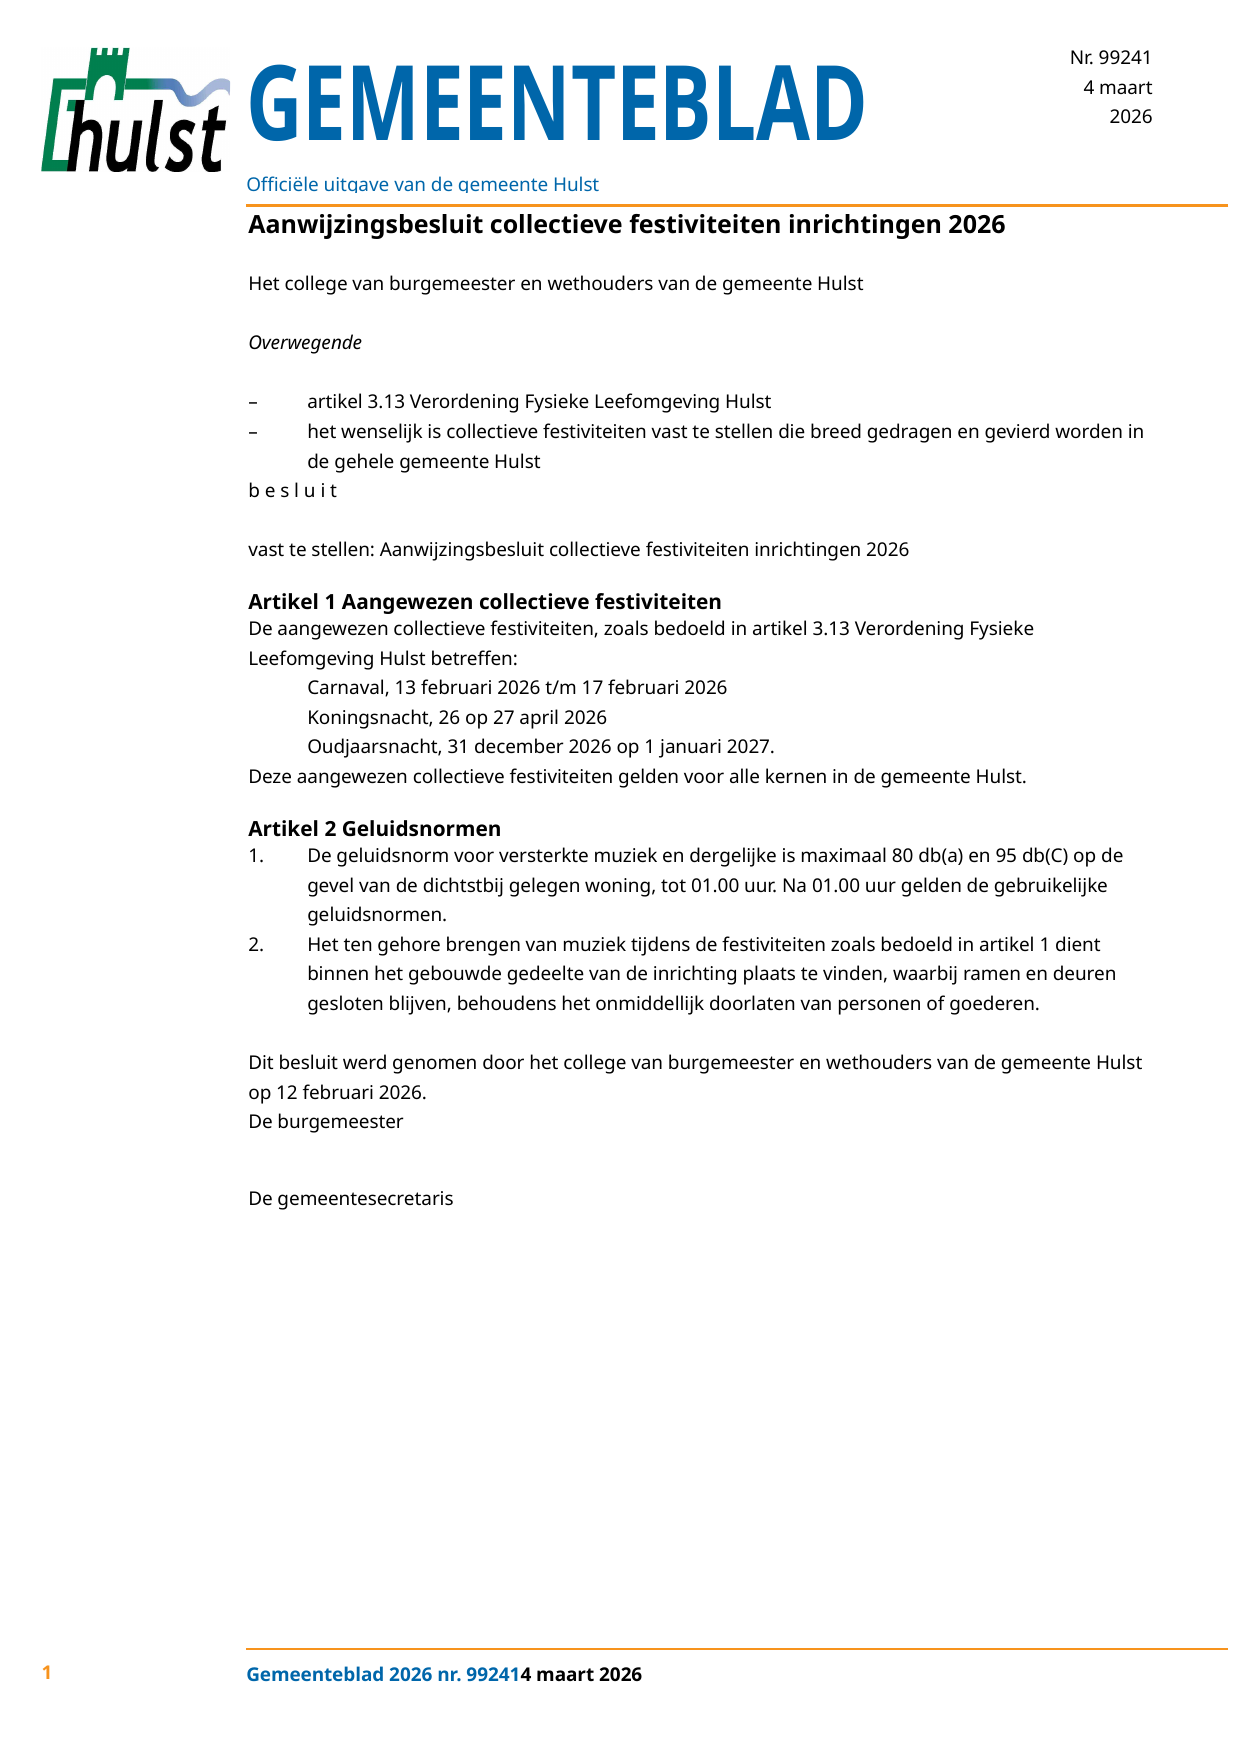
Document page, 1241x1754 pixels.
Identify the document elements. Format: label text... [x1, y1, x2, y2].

list Carnaval, 13 februari 2026 t/m 17 februari 2026 [248, 674, 1152, 700]
list Koningsnacht, 26 op 27 april 2026 [248, 704, 1152, 730]
list Het ten gehore brengen van muziek tijdens de festiviteiten zoals bedoeld in artikel 1 dient binnen het gebouwde gedeelte van de inrichting plaats te vinden, waarbij ramen en deuren gesloten blijven, behoudens het onmiddellijk doorlaten van personen of goederen. [248, 931, 1152, 1016]
picture [41, 47, 231, 172]
list het wenselijk is collectieve festiviteiten vast te stellen die breed gedragen en gevierd worden in de gehele gemeente Hulst [248, 418, 1152, 473]
text De aangewezen collectieve festiviteiten, zoals bedoeld in artikel 3.13 Verordening Fysieke Leefomgeving Hulst betreffen: [248, 615, 1152, 671]
text vast te stellen: Aanwijzingsbesluit collectieve festiviteiten inrichtingen 2026 [248, 537, 1152, 562]
text Het college van burgemeester en wethouders van de gemeente Hulst [248, 270, 1152, 296]
text Aanwijzingsbesluit collectieve festiviteiten inrichtingen 2026 [248, 207, 1152, 241]
list De geluidsnorm voor versterkte muziek en dergelijke is maximaal 80 db(a) en 95 db(C) op de gevel van de dichtstbij gelegen woning, tot 01.00 uur. Na 01.00 uur gelden de gebruikelijke geluidsnormen. [248, 842, 1152, 927]
text Overwegende [248, 329, 1152, 355]
text Dit besluit werd genomen door het college van burgemeester en wethouders van de gemeente Hulst op 12 februari 2026. [248, 1049, 1152, 1104]
text Deze aangewezen collectieve festiviteiten gelden voor alle kernen in de gemeente Hulst. [248, 763, 1152, 789]
text b e s l u i t [248, 477, 1152, 503]
list Oudjaarsnacht, 31 december 2026 op 1 januari 2027. [248, 734, 1152, 759]
text De burgemeester [248, 1108, 1152, 1134]
list artikel 3.13 Verordening Fysieke Leefomgeving Hulst [248, 389, 1152, 414]
text Artikel 1 Aangewezen collectieve festiviteiten [248, 587, 1152, 615]
text De gemeentesecretaris [248, 1186, 1152, 1211]
text Artikel 2 Geluidsnormen [248, 814, 1152, 842]
